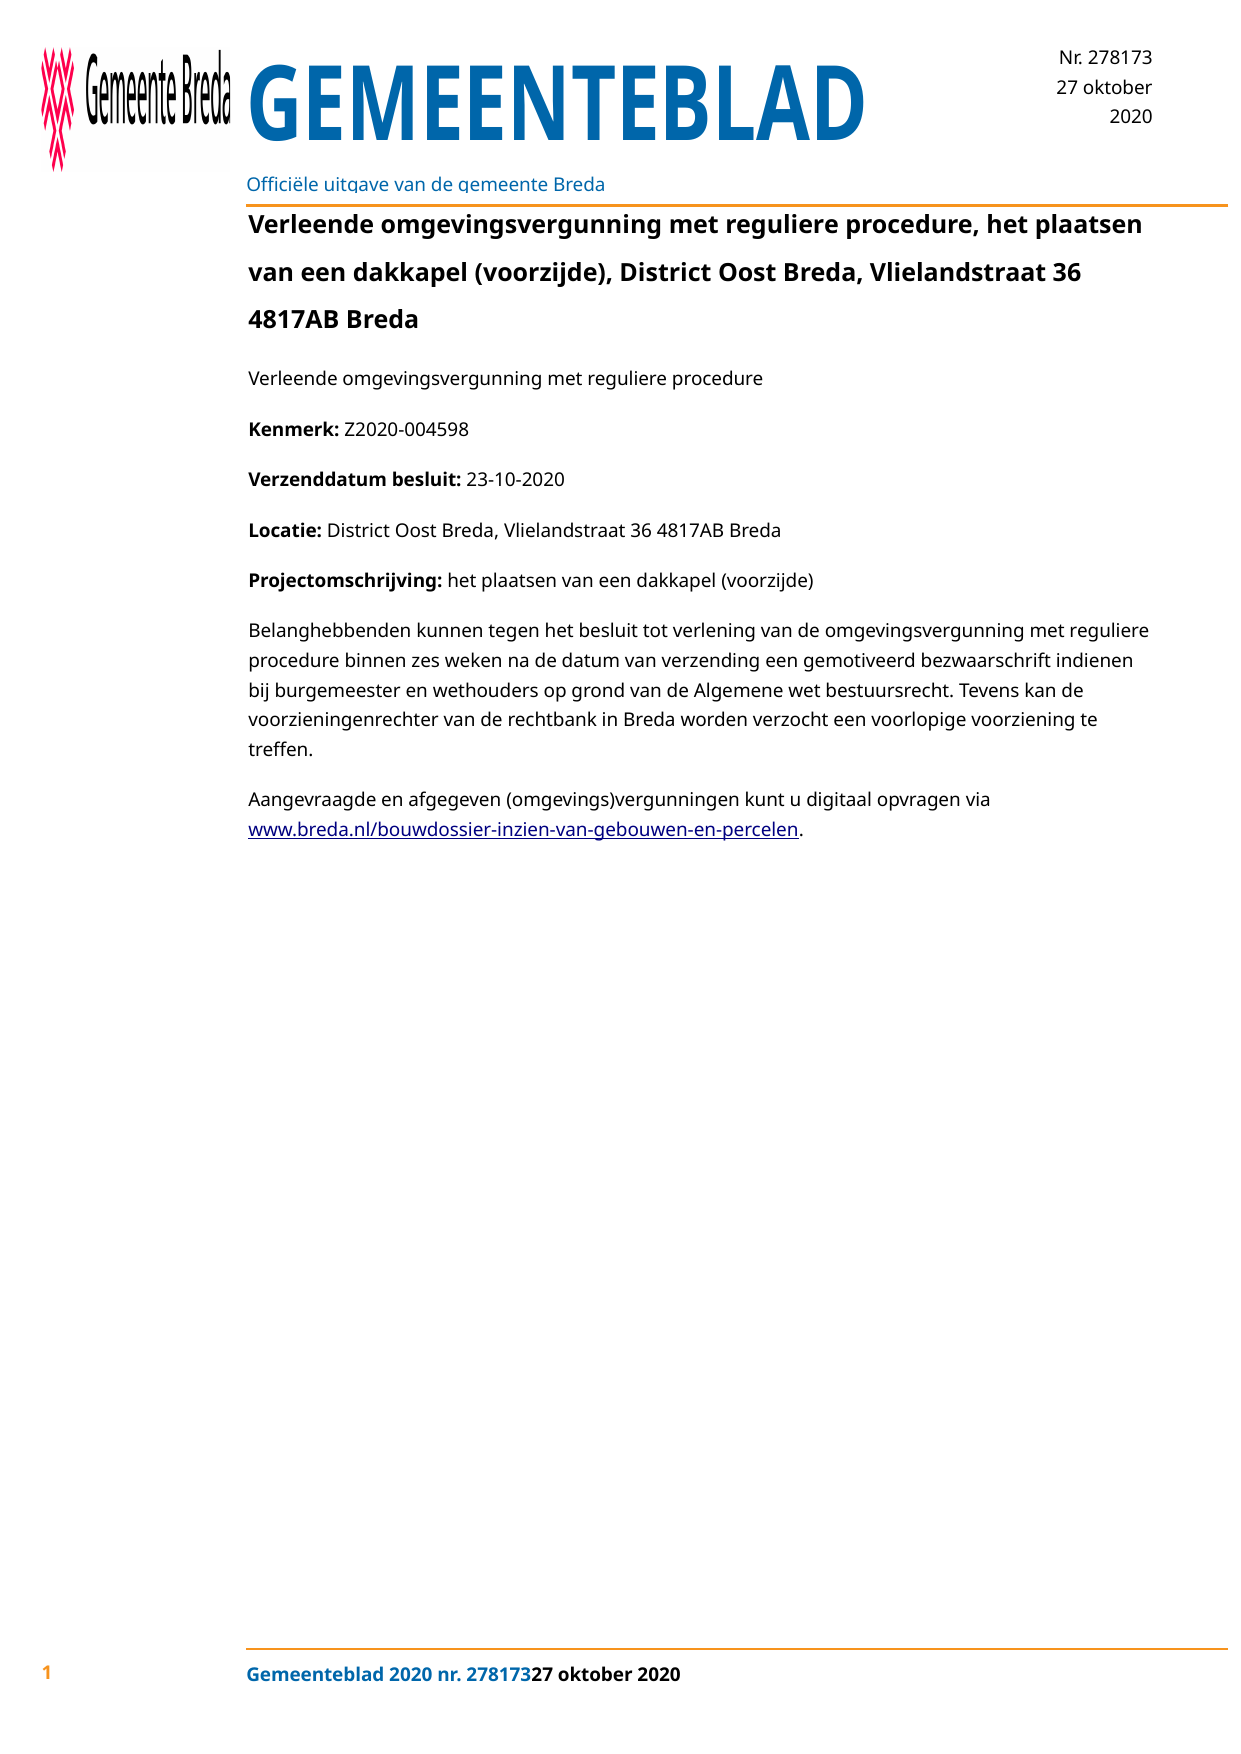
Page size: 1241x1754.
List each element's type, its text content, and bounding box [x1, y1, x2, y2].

text Verleende omgevingsvergunning met reguliere procedure, het plaatsen van een dakkapel (voorzijde), District Oost Breda, Vlielandstraat 36 4817AB Breda [248, 207, 1152, 336]
text Kenmerk: Z2020-004598 [248, 416, 1152, 442]
picture [41, 47, 231, 172]
text Verleende omgevingsvergunning met reguliere procedure [248, 366, 1152, 391]
text Locatie: District Oost Breda, Vlielandstraat 36 4817AB Breda [248, 517, 1152, 542]
text Verzenddatum besluit: 23-10-2020 [248, 466, 1152, 492]
text Aangevraagde en afgegeven (omgevings)vergunningen kunt u digitaal opvragen via www.breda.nl/bouwdossier-inzien-van-gebouwen-en-percelen. [248, 786, 1152, 842]
text Belanghebbenden kunnen tegen het besluit tot verlening van de omgevingsvergunning met reguliere procedure binnen zes weken na de datum van verzending een gemotiveerd bezwaarschrift indienen bij burgemeester en wethouders op grond van de Algemene wet bestuursrecht. Tevens kan de voorzieningenrechter van de rechtbank in Breda worden verzocht een voorlopige voorziening te treffen. [248, 618, 1152, 762]
text Projectomschrijving: het plaatsen van een dakkapel (voorzijde) [248, 567, 1152, 593]
